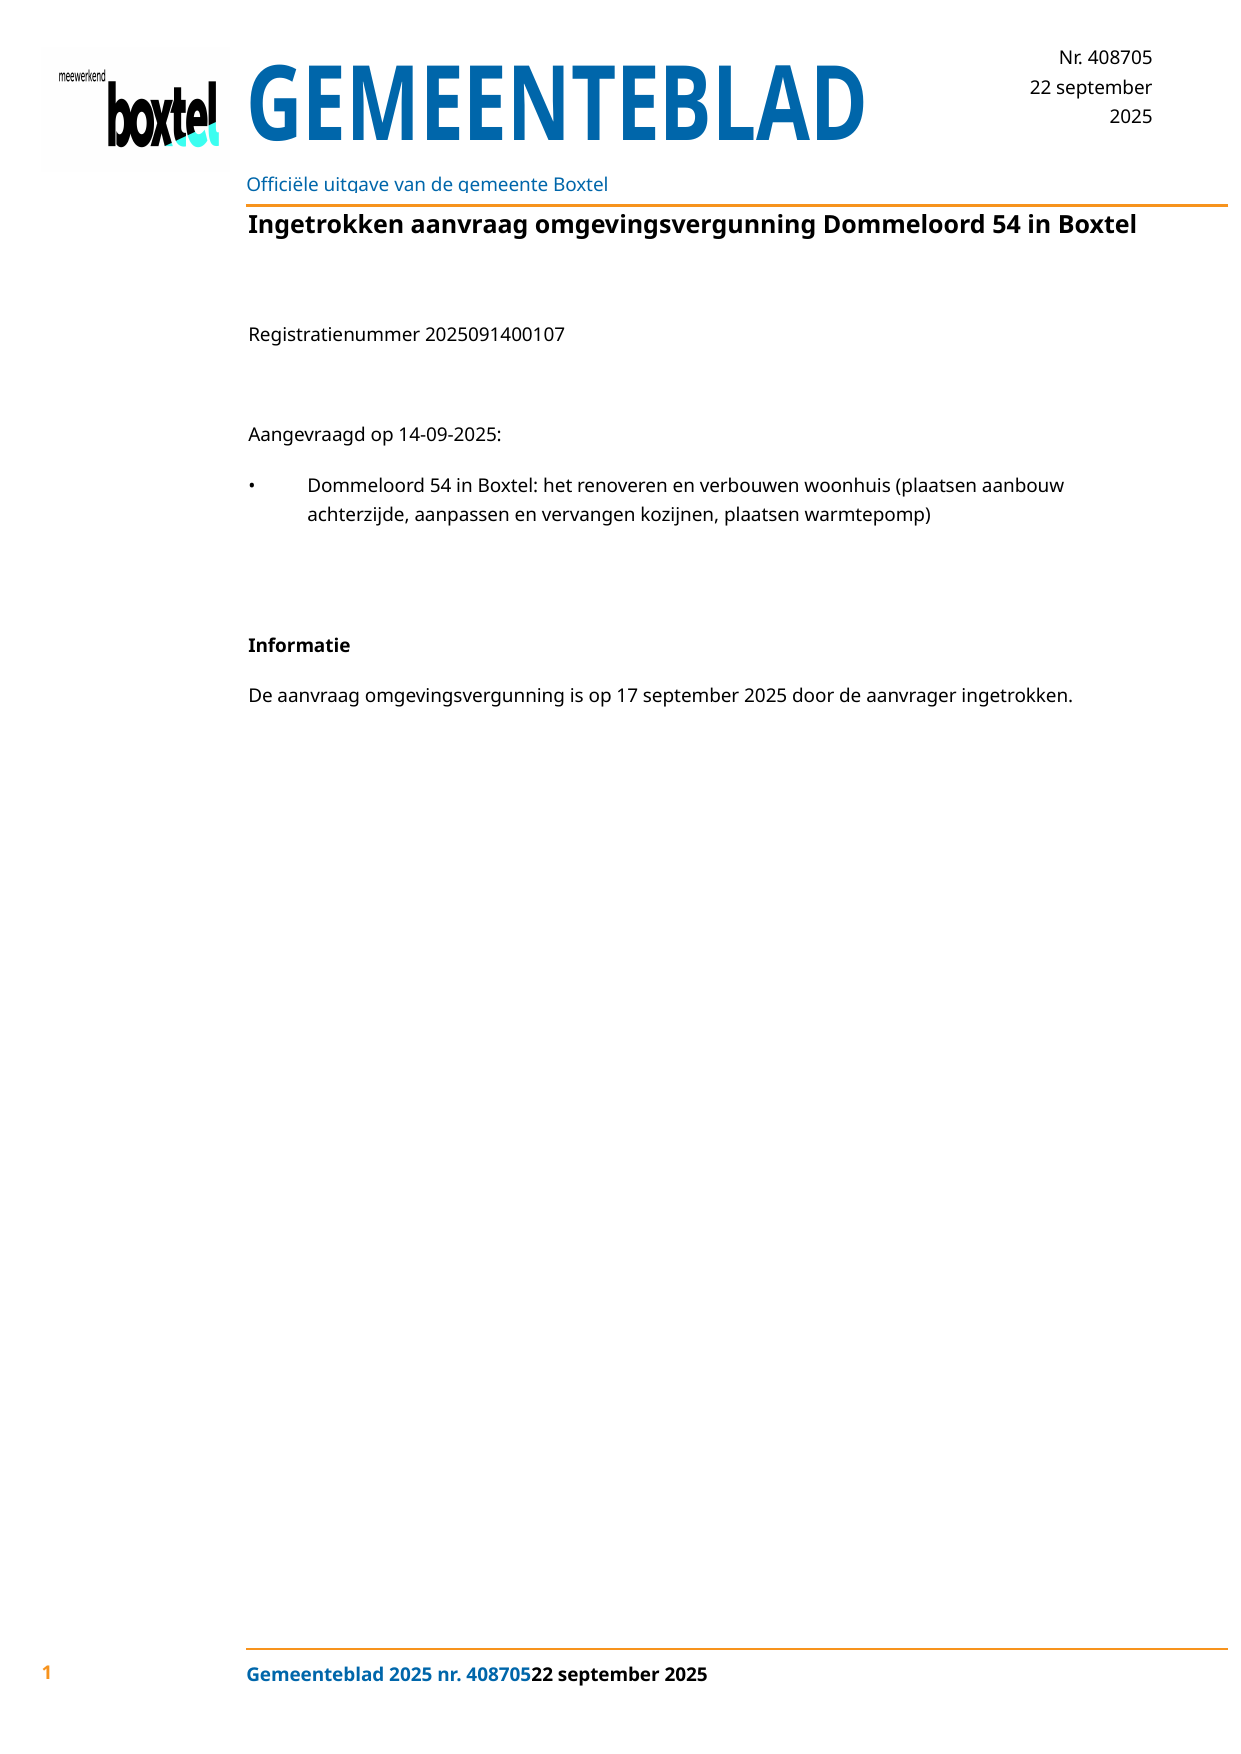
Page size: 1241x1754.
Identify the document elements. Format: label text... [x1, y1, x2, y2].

text Ingetrokken aanvraag omgevingsvergunning Dommeloord 54 in Boxtel [248, 207, 1152, 241]
picture [41, 47, 231, 172]
text De aanvraag omgevingsvergunning is op 17 september 2025 door de aanvrager ingetrokken. [248, 682, 1152, 708]
list Dommeloord 54 in Boxtel: het renoveren en verbouwen woonhuis (plaatsen aanbouw achterzijde, aanpassen en vervangen kozijnen, plaatsen warmtepomp) [248, 472, 1152, 527]
text Aangevraagd op 14-09-2025: [248, 422, 1152, 447]
text Informatie [248, 632, 1152, 658]
text Registratienummer 2025091400107 [248, 321, 1152, 346]
